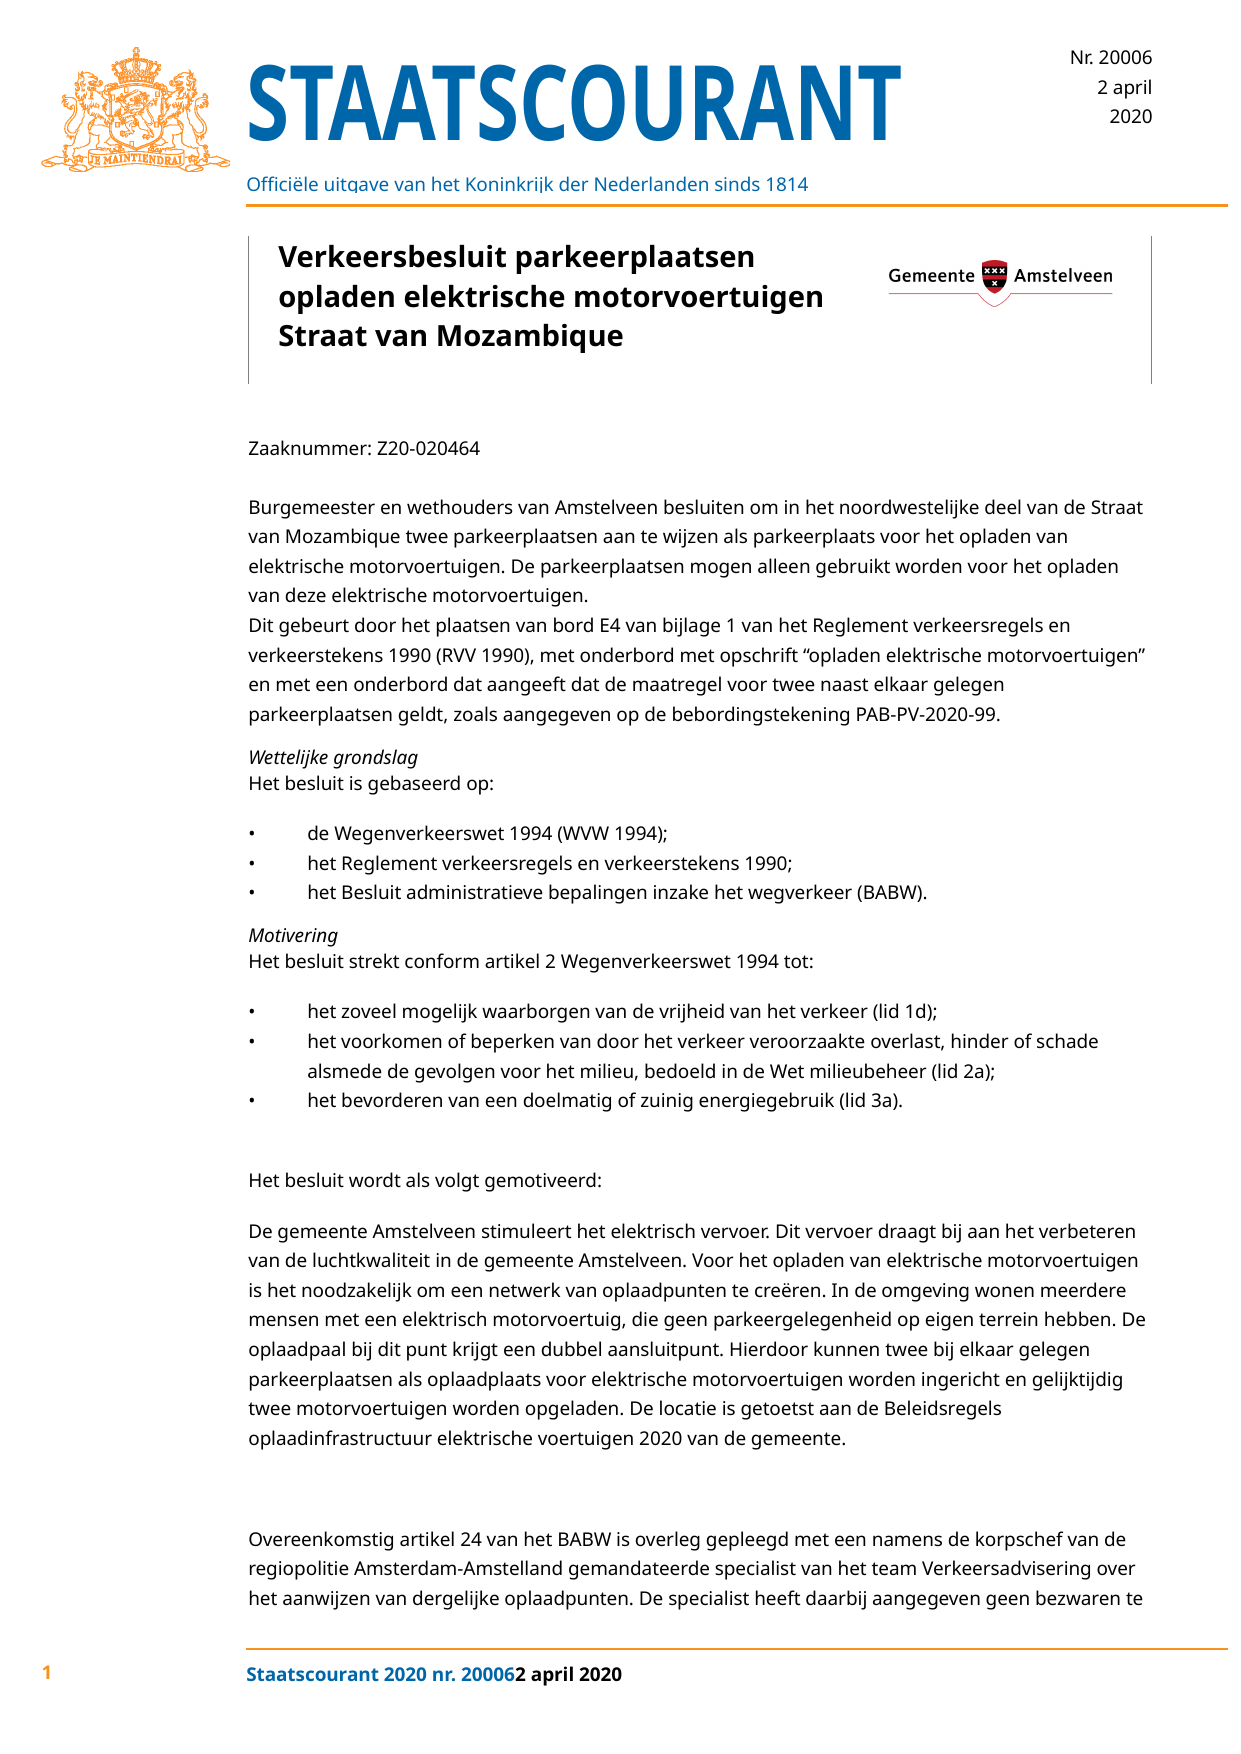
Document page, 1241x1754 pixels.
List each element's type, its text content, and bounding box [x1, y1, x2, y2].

text Wettelijke grondslag [248, 744, 1152, 770]
text Overeenkomstig artikel 24 van het BABW is overleg gepleegd met een namens de korpschef van de regiopolitie Amsterdam-Amstelland gemandateerde specialist van het team Verkeersadvisering over het aanwijzen van dergelijke oplaadpunten. De specialist heeft daarbij aangegeven geen bezwaren te [248, 1526, 1152, 1611]
text Het besluit strekt conform artikel 2 Wegenverkeerswet 1994 tot: [248, 948, 1152, 974]
text De gemeente Amstelveen stimuleert het elektrisch vervoer. Dit vervoer draagt bij aan het verbeteren van de luchtkwaliteit in de gemeente Amstelveen. Voor het opladen van elektrische motorvoertuigen is het noodzakelijk om een netwerk van oplaadpunten te creëren. In de omgeving wonen meerdere mensen met een elektrisch motorvoertuig, die geen parkeergelegenheid op eigen terrein hebben. De oplaadpaal bij dit punt krijgt een dubbel aansluitpunt. Hierdoor kunnen twee bij elkaar gelegen parkeerplaatsen als oplaadplaats voor elektrische motorvoertuigen worden ingericht en gelijktijdig twee motorvoertuigen worden opgeladen. De locatie is getoetst aan de Beleidsregels oplaadinfrastructuur elektrische voertuigen 2020 van de gemeente. [248, 1218, 1152, 1451]
list het bevorderen van een doelmatig of zuinig energiegebruik (lid 3a). [248, 1087, 1152, 1113]
list het Besluit administratieve bepalingen inzake het wegverkeer (BABW). [248, 879, 1152, 905]
text Zaaknummer: Z20-020464 [248, 435, 1152, 460]
picture [41, 47, 231, 172]
picture [882, 236, 1119, 331]
list het Reglement verkeersregels en verkeerstekens 1990; [248, 850, 1152, 876]
list het zoveel mogelijk waarborgen van de vrijheid van het verkeer (lid 1d); [248, 999, 1152, 1024]
text Motivering [248, 922, 1152, 948]
text Het besluit wordt als volgt gemotiveerd: [248, 1167, 1152, 1193]
text Dit gebeurt door het plaatsen van bord E4 van bijlage 1 van het Reglement verkeersregels en verkeerstekens 1990 (RVV 1990), met onderbord met opschrift “opladen elektrische motorvoertuigen” en met een onderbord dat aangeeft dat de maatregel voor twee naast elkaar gelegen parkeerplaatsen geldt, zoals aangegeven op de bebordingstekening PAB-PV-2020-99. [248, 612, 1152, 727]
text Het besluit is gebaseerd op: [248, 770, 1152, 796]
list het voorkomen of beperken van door het verkeer veroorzaakte overlast, hinder of schade alsmede de gevolgen voor het milieu, bedoeld in de Wet milieubeheer (lid 2a); [248, 1028, 1152, 1083]
list de Wegenverkeerswet 1994 (WVW 1994); [248, 820, 1152, 846]
table_header [850, 236, 1151, 384]
text Burgemeester en wethouders van Amstelveen besluiten om in het noordwestelijke deel van de Straat van Mozambique twee parkeerplaatsen aan te wijzen als parkeerplaats voor het opladen van elektrische motorvoertuigen. De parkeerplaatsen mogen alleen gebruikt worden voor het opladen van deze elektrische motorvoertuigen. [248, 494, 1152, 608]
table_header Verkeersbesluit parkeerplaatsen opladen elektrische motorvoertuigen Straat van Mozambique [249, 236, 850, 384]
